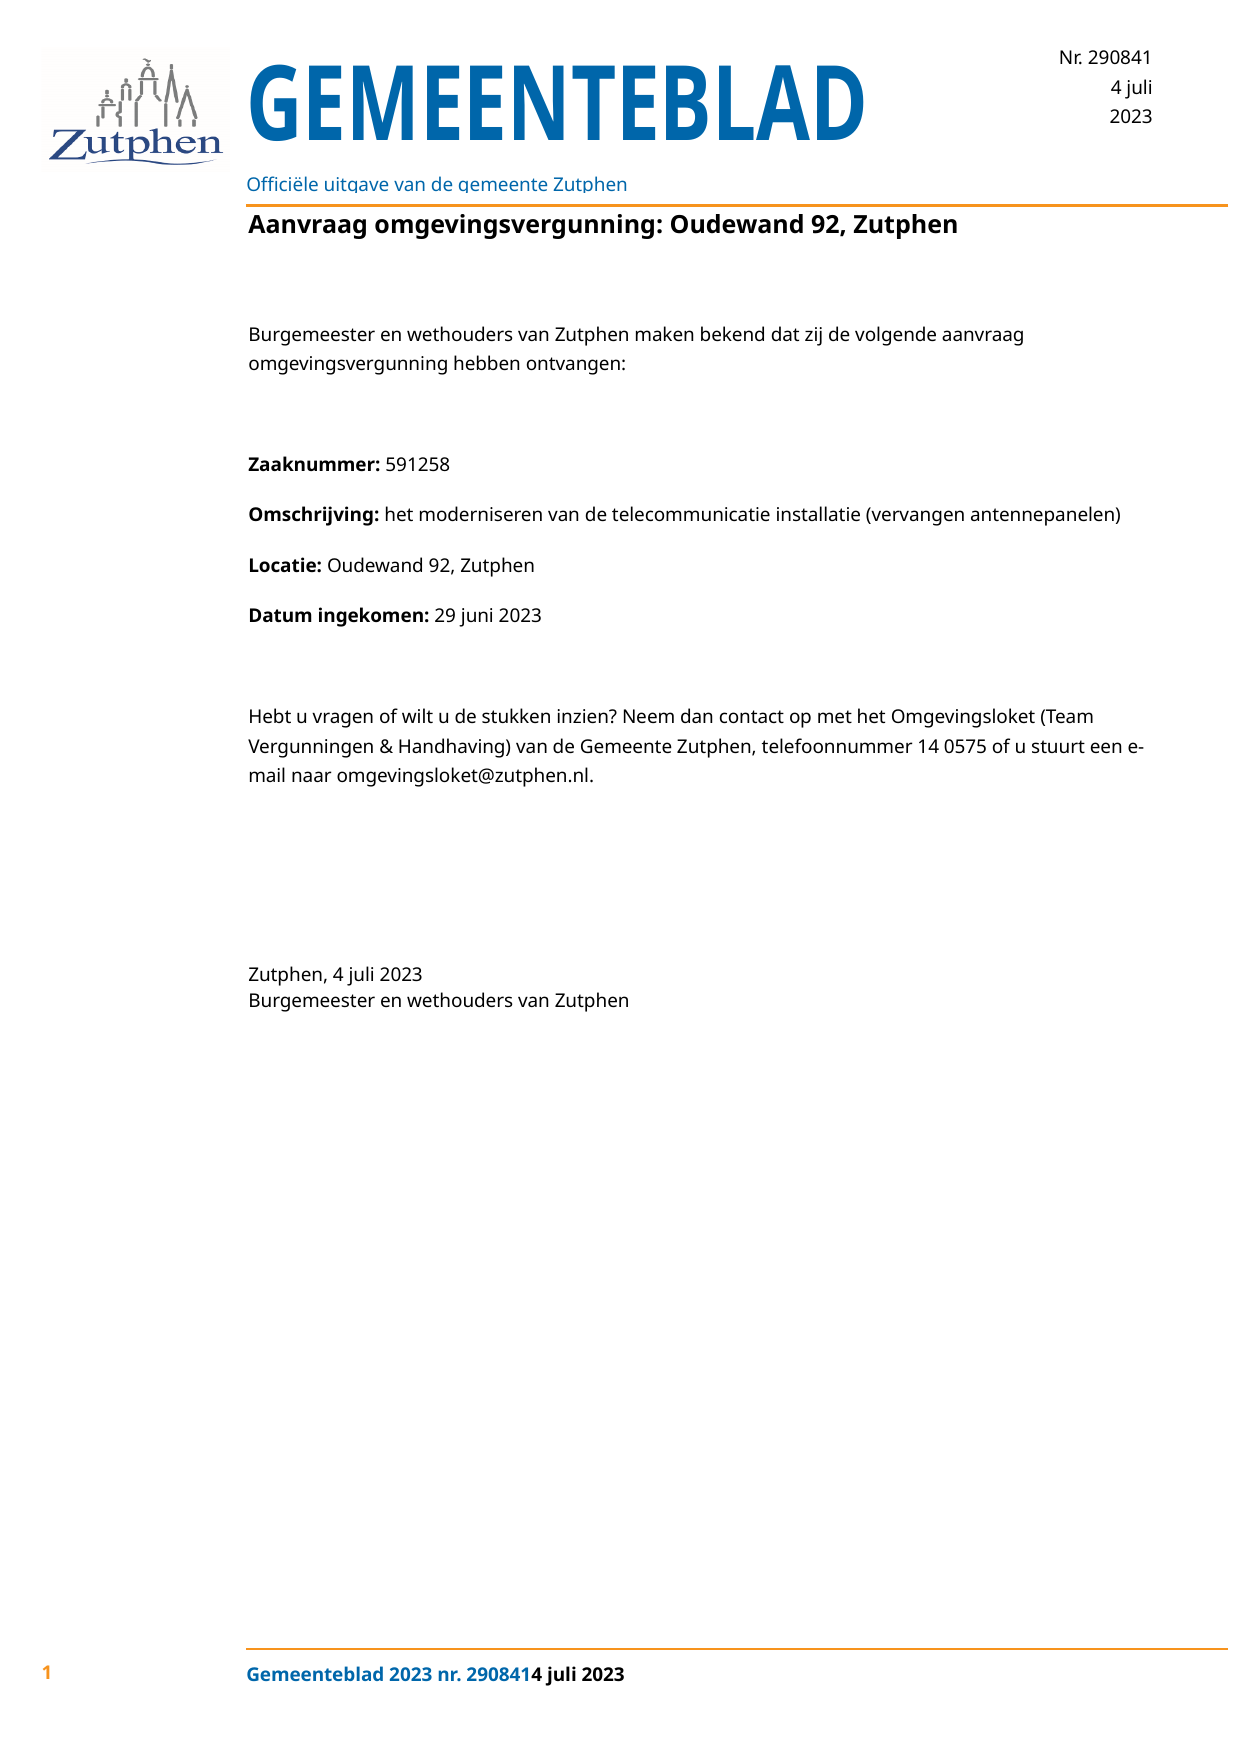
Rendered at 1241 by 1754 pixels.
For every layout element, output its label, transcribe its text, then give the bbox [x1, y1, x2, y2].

text Burgemeester en wethouders van Zutphen [248, 987, 1152, 1013]
picture [41, 47, 231, 172]
text Datum ingekomen: 29 juni 2023 [248, 602, 1152, 628]
text Hebt u vragen of wilt u de stukken inzien? Neem dan contact op met het Omgevingsloket (Team Vergunningen & Handhaving) van de Gemeente Zutphen, telefoonnummer 14 0575 of u stuurt een e-mail naar omgevingsloket@zutphen.nl. [248, 703, 1152, 788]
text Locatie: Oudewand 92, Zutphen [248, 552, 1152, 578]
text Zaaknummer: 591258 [248, 451, 1152, 477]
text Burgemeester en wethouders van Zutphen maken bekend dat zij de volgende aanvraag omgevingsvergunning hebben ontvangen: [248, 321, 1152, 376]
text Omschrijving: het moderniseren van de telecommunicatie installatie (vervangen antennepanelen) [248, 502, 1152, 527]
text Aanvraag omgevingsvergunning: Oudewand 92, Zutphen [248, 207, 1152, 241]
text Zutphen, 4 juli 2023 [248, 961, 1152, 987]
